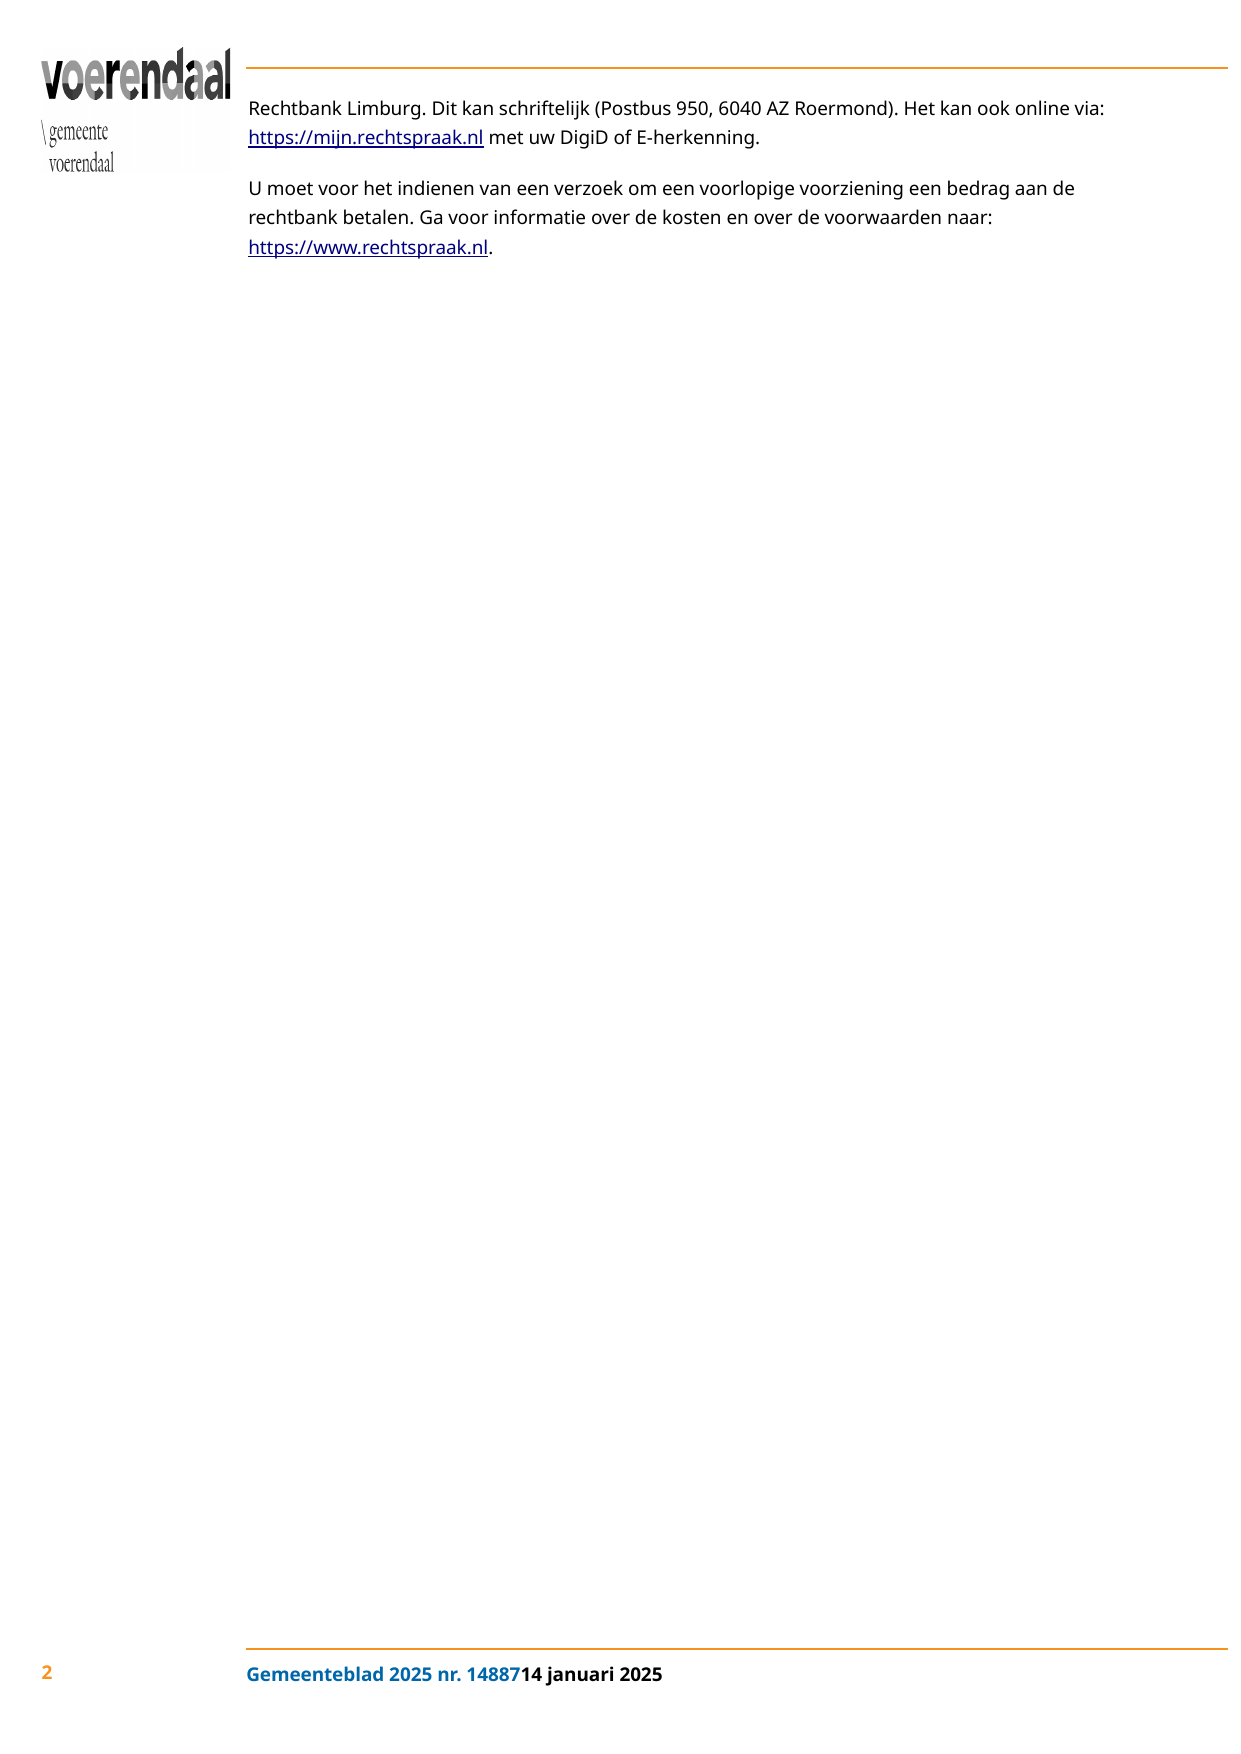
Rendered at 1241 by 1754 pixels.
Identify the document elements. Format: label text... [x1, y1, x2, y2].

text Rechtbank Limburg. Dit kan schriftelijk (Postbus 950, 6040 AZ Roermond). Het kan ook online via: https://mijn.rechtspraak.nl met uw DigiD of E-herkenning. [248, 95, 1152, 150]
picture [41, 47, 231, 172]
text U moet voor het indienen van een verzoek om een voorlopige voorziening een bedrag aan de rechtbank betalen. Ga voor informatie over de kosten en over de voorwaarden naar: https://www.rechtspraak.nl. [248, 175, 1152, 260]
